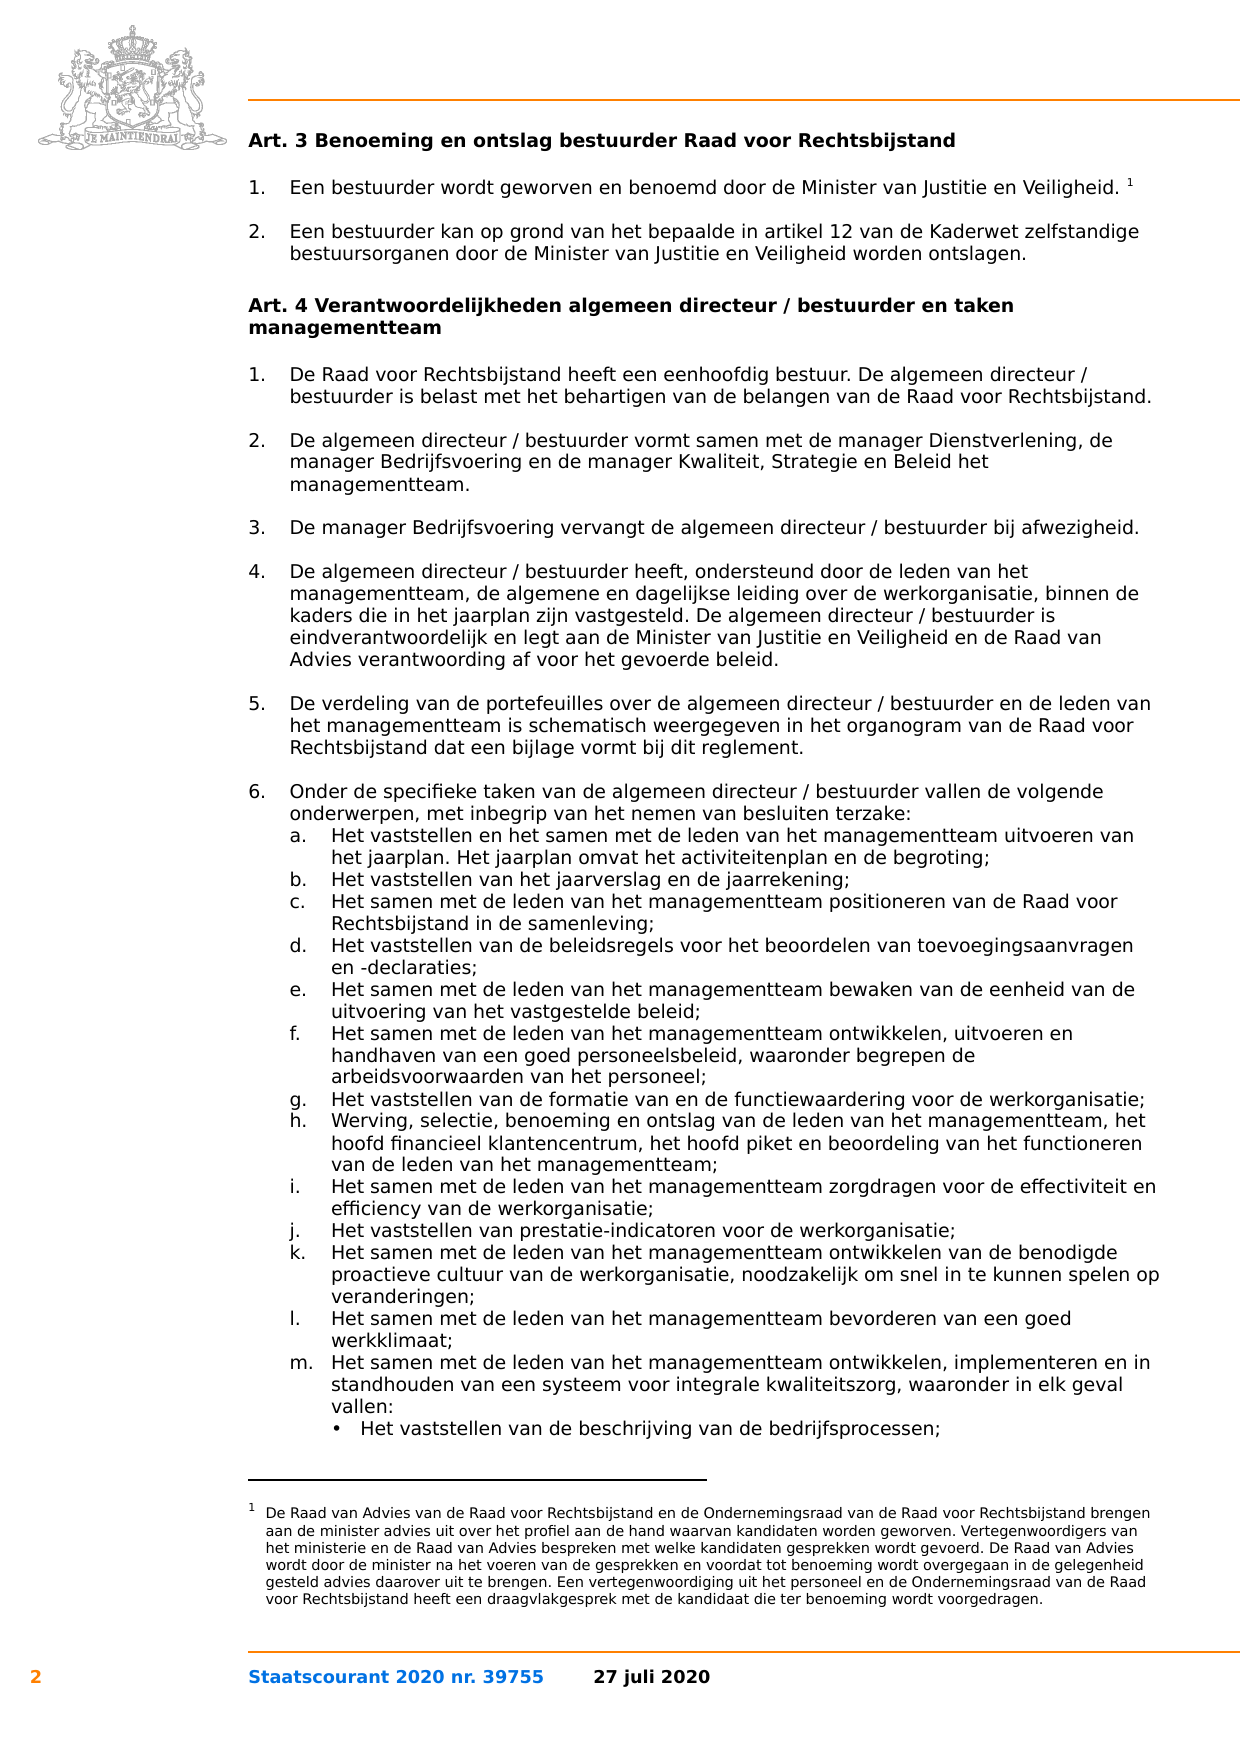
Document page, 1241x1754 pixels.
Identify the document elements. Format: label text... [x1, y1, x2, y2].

text 5. De verdeling van de portefeuilles over de algemeen directeur / bestuurder en de leden van het managementteam is schematisch weergegeven in het organogram van de Raad voor Rechtsbijstand dat een bijlage vormt bij dit reglement. [248, 693, 1163, 759]
picture [38, 25, 227, 150]
text a. Het vaststellen en het samen met de leden van het managementteam uitvoeren van het jaarplan. Het jaarplan omvat het activiteitenplan en de begroting; [289, 825, 1163, 869]
text f. Het samen met de leden van het managementteam ontwikkelen, uitvoeren en handhaven van een goed personeelsbeleid, waaronder begrepen de arbeidsvoorwaarden van het personeel; [289, 1022, 1163, 1088]
text m. Het samen met de leden van het managementteam ontwikkelen, implementeren en in standhouden van een systeem voor integrale kwaliteitszorg, waaronder in elk geval vallen: [289, 1352, 1163, 1418]
text g. Het vaststellen van de formatie van en de functiewaardering voor de werkorganisatie; [289, 1088, 1163, 1110]
text c. Het samen met de leden van het managementteam positioneren van de Raad voor Rechtsbijstand in de samenleving; [289, 891, 1163, 934]
text De Raad van Advies van de Raad voor Rechtsbijstand en de Ondernemingsraad van de Raad voor Rechtsbijstand brengen aan de minister advies uit over het profiel aan de hand waarvan kandidaten worden geworven. Vertegenwoordigers van het ministerie en de Raad van Advies bespreken met welke kandidaten gesprekken wordt gevoerd. De Raad van Advies wordt door de minister na het voeren van de gesprekken en voordat tot benoeming wordt overgegaan in de gelegenheid gesteld advies daarover uit te brengen. Een vertegenwoordiging uit het personeel en de Ondernemingsraad van de Raad voor Rechtsbijstand heeft een draagvlakgesprek met de kandidaat die ter benoeming wordt voorgedragen. [248, 1501, 1163, 1608]
text 3. De manager Bedrijfsvoering vervangt de algemeen directeur / bestuurder bij afwezigheid. [248, 517, 1163, 539]
text 1. Een bestuurder wordt geworven en benoemd door de Minister van Justitie en Veiligheid. [248, 177, 1163, 199]
text 1. De Raad voor Rechtsbijstand heeft een eenhoofdig bestuur. De algemeen directeur / bestuurder is belast met het behartigen van de belangen van de Raad voor Rechtsbijstand. [248, 364, 1163, 408]
text b. Het vaststellen van het jaarverslag en de jaarrekening; [289, 869, 1163, 891]
text 2. De algemeen directeur / bestuurder vormt samen met de manager Dienstverlening, de manager Bedrijfsvoering en de manager Kwaliteit, Strategie en Beleid het managementteam. [248, 429, 1163, 495]
text 6. Onder de specifieke taken van de algemeen directeur / bestuurder vallen de volgende onderwerpen, met inbegrip van het nemen van besluiten terzake: [248, 781, 1163, 825]
text 2. Een bestuurder kan op grond van het bepaalde in artikel 12 van de Kaderwet zelfstandige bestuursorganen door de Minister van Justitie en Veiligheid worden ontslagen. [248, 221, 1163, 265]
text l. Het samen met de leden van het managementteam bevorderen van een goed werkklimaat; [289, 1308, 1163, 1352]
text • Het vaststellen van de beschrijving van de bedrijfsprocessen; [331, 1418, 1163, 1440]
text d. Het vaststellen van de beleidsregels voor het beoordelen van toevoegingsaanvragen en -declaraties; [289, 934, 1163, 978]
text h. Werving, selectie, benoeming en ontslag van de leden van het managementteam, het hoofd financieel klantencentrum, het hoofd piket en beoordeling van het functioneren van de leden van het managementteam; [289, 1110, 1163, 1176]
subtitle Art. 4 Verantwoordelijkheden algemeen directeur / bestuurder en taken managementteam [248, 295, 1163, 339]
text k. Het samen met de leden van het managementteam ontwikkelen van de benodigde proactieve cultuur van de werkorganisatie, noodzakelijk om snel in te kunnen spelen op veranderingen; [289, 1242, 1163, 1308]
subtitle Art. 3 Benoeming en ontslag bestuurder Raad voor Rechtsbijstand [248, 130, 1163, 152]
text e. Het samen met de leden van het managementteam bewaken van de eenheid van de uitvoering van het vastgestelde beleid; [289, 978, 1163, 1022]
text 4. De algemeen directeur / bestuurder heeft, ondersteund door de leden van het managementteam, de algemene en dagelijkse leiding over de werkorganisatie, binnen de kaders die in het jaarplan zijn vastgesteld. De algemeen directeur / bestuurder is eindverantwoordelijk en legt aan de Minister van Justitie en Veiligheid en de Raad van Advies verantwoording af voor het gevoerde beleid. [248, 561, 1163, 671]
text i. Het samen met de leden van het managementteam zorgdragen voor de effectiviteit en efficiency van de werkorganisatie; [289, 1176, 1163, 1220]
text j. Het vaststellen van prestatie-indicatoren voor de werkorganisatie; [289, 1220, 1163, 1242]
